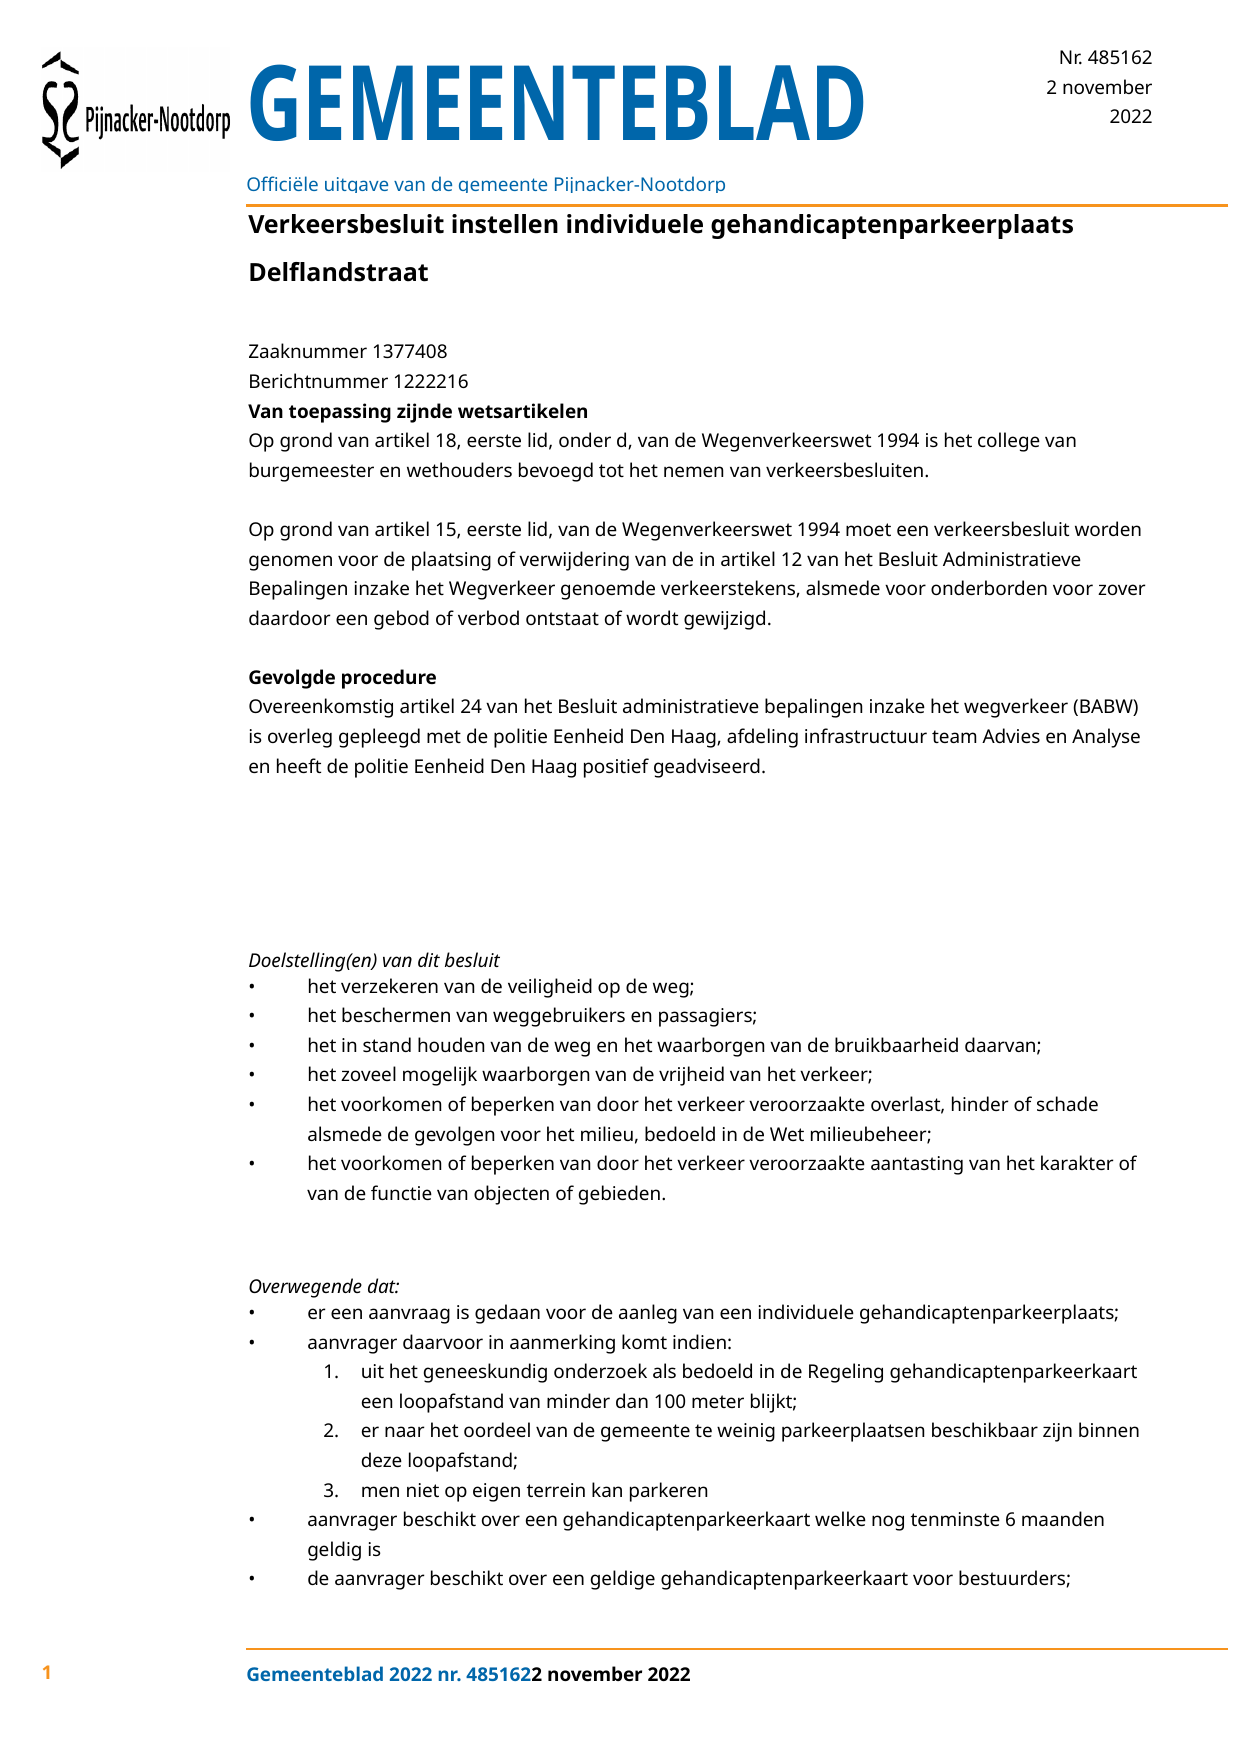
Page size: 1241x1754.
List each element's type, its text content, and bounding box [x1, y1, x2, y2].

list aanvrager beschikt over een gehandicaptenparkeerkaart welke nog tenminste 6 maanden geldig is [248, 1506, 1152, 1562]
picture [41, 47, 231, 172]
text Overwegende dat: [248, 1273, 1152, 1299]
list het verzekeren van de veiligheid op de weg; [248, 973, 1152, 999]
text Van toepassing zijnde wetsartikelen [248, 398, 1152, 423]
list het voorkomen of beperken van door het verkeer veroorzaakte aantasting van het karakter of van de functie van objecten of gebieden. [248, 1150, 1152, 1206]
list er naar het oordeel van de gemeente te weinig parkeerplaatsen beschikbaar zijn binnen deze loopafstand; [323, 1418, 1152, 1473]
text Zaaknummer 1377408 [248, 339, 1152, 364]
text Overeenkomstig artikel 24 van het Besluit administratieve bepalingen inzake het wegverkeer (BABW) is overleg gepleegd met de politie Eenheid Den Haag, afdeling infrastructuur team Advies en Analyse en heeft de politie Eenheid Den Haag positief geadviseerd. [248, 694, 1152, 778]
text Op grond van artikel 15, eerste lid, van de Wegenverkeerswet 1994 moet een verkeersbesluit worden genomen voor de plaatsing of verwijdering van de in artikel 12 van het Besluit Administratieve Bepalingen inzake het Wegverkeer genoemde verkeerstekens, alsmede voor onderborden voor zover daardoor een gebod of verbod ontstaat of wordt gewijzigd. [248, 516, 1152, 631]
text Berichtnummer 1222216 [248, 368, 1152, 394]
list het voorkomen of beperken van door het verkeer veroorzaakte overlast, hinder of schade alsmede de gevolgen voor het milieu, bedoeld in de Wet milieubeheer; [248, 1091, 1152, 1147]
text Verkeersbesluit instellen individuele gehandicaptenparkeerplaats Delflandstraat [248, 207, 1152, 288]
list men niet op eigen terrein kan parkeren [323, 1477, 1152, 1502]
list er een aanvraag is gedaan voor de aanleg van een individuele gehandicaptenparkeerplaats; [248, 1299, 1152, 1325]
list het zoveel mogelijk waarborgen van de vrijheid van het verkeer; [248, 1062, 1152, 1087]
text Op grond van artikel 18, eerste lid, onder d, van de Wegenverkeerswet 1994 is het college van burgemeester en wethouders bevoegd tot het nemen van verkeersbesluiten. [248, 427, 1152, 483]
list het beschermen van weggebruikers en passagiers; [248, 1002, 1152, 1028]
list het in stand houden van de weg en het waarborgen van de bruikbaarheid daarvan; [248, 1032, 1152, 1058]
list uit het geneeskundig onderzoek als bedoeld in de Regeling gehandicaptenparkeerkaart een loopafstand van minder dan 100 meter blijkt; [323, 1358, 1152, 1414]
list de aanvrager beschikt over een geldige gehandicaptenparkeerkaart voor bestuurders; [248, 1566, 1152, 1591]
text Doelstelling(en) van dit besluit [248, 947, 1152, 973]
text Gevolgde procedure [248, 664, 1152, 690]
list aanvrager daarvoor in aanmerking komt indien: [248, 1329, 1152, 1354]
